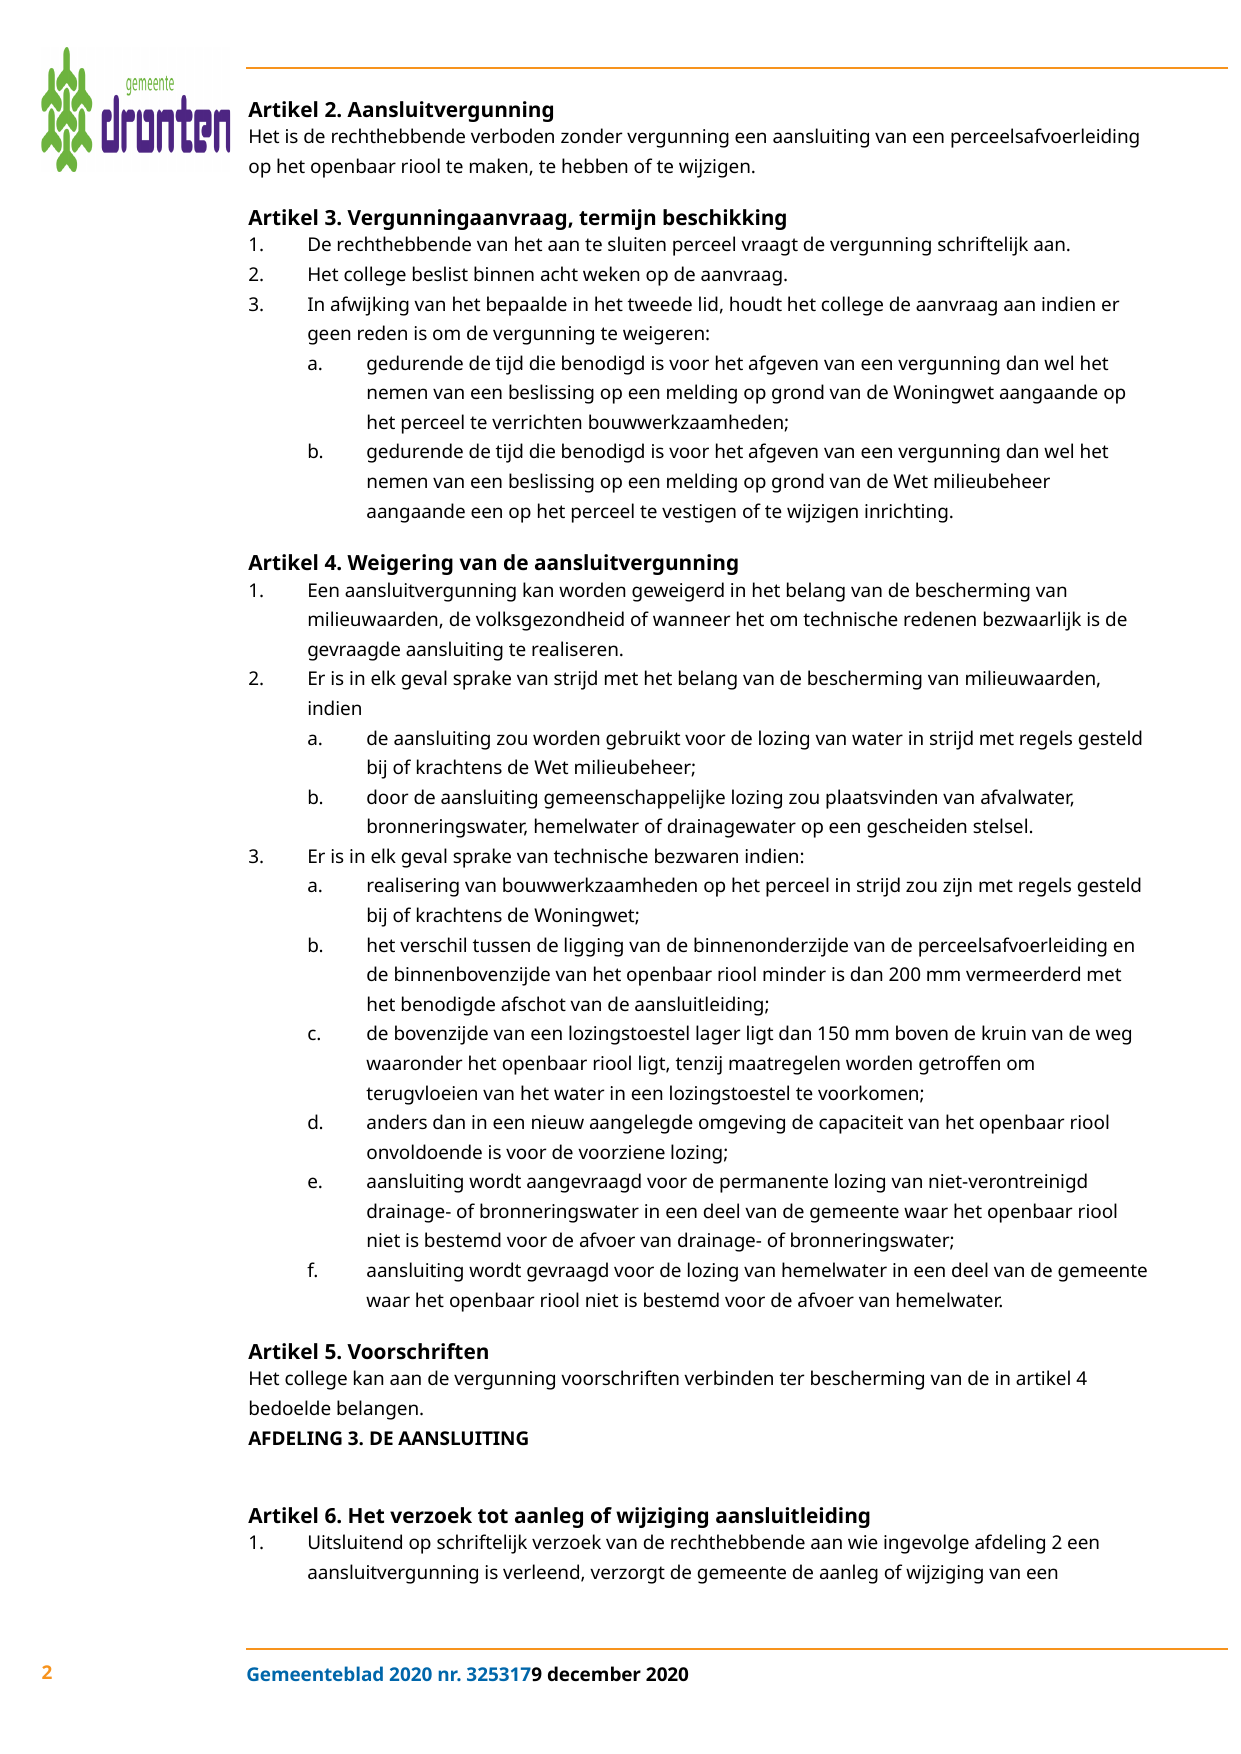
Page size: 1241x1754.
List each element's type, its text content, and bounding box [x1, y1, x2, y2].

text Het college kan aan de vergunning voorschriften verbinden ter bescherming van de in artikel 4 bedoelde belangen. [248, 1366, 1152, 1421]
list de bovenzijde van een lozingstoestel lager ligt dan 150 mm boven de kruin van de weg waaronder het openbaar riool ligt, tenzij maatregelen worden getroffen om terugvloeien van het water in een lozingstoestel te voorkomen; [307, 1021, 1152, 1105]
list het verschil tussen de ligging van de binnenonderzijde van de perceelsafvoerleiding en de binnenbovenzijde van het openbaar riool minder is dan 200 mm vermeerderd met het benodigde afschot van de aansluitleiding; [307, 932, 1152, 1017]
text Artikel 5. Voorschriften [248, 1337, 1152, 1366]
list aansluiting wordt aangevraagd voor de permanente lozing van niet-verontreinigd drainage- of bronneringswater in een deel van de gemeente waar het openbaar riool niet is bestemd voor de afvoer van drainage- of bronneringswater; [307, 1168, 1152, 1253]
list gedurende de tijd die benodigd is voor het afgeven van een vergunning dan wel het nemen van een beslissing op een melding op grond van de Woningwet aangaande op het perceel te verrichten bouwwerkzaamheden; [307, 350, 1152, 435]
list Er is in elk geval sprake van technische bezwaren indien: [248, 843, 1152, 869]
text Artikel 2. Aansluitvergunning [248, 95, 1152, 123]
text Artikel 4. Weigering van de aansluitvergunning [248, 548, 1152, 577]
list In afwijking van het bepaalde in het tweede lid, houdt het college de aanvraag aan indien er geen reden is om de vergunning te weigeren: [248, 291, 1152, 346]
text Artikel 3. Vergunningaanvraag, termijn beschikking [248, 203, 1152, 232]
list gedurende de tijd die benodigd is voor het afgeven van een vergunning dan wel het nemen van een beslissing op een melding op grond van de Wet milieubeheer aangaande een op het perceel te vestigen of te wijzigen inrichting. [307, 439, 1152, 524]
list Er is in elk geval sprake van strijd met het belang van de bescherming van milieuwaarden, indien [248, 666, 1152, 721]
text Het is de rechthebbende verboden zonder vergunning een aansluiting van een perceelsafvoerleiding op het openbaar riool te maken, te hebben of te wijzigen. [248, 123, 1152, 178]
list Een aansluitvergunning kan worden geweigerd in het belang van de bescherming van milieuwaarden, de volksgezondheid of wanneer het om technische redenen bezwaarlijk is de gevraagde aansluiting te realiseren. [248, 577, 1152, 662]
text AFDELING 3. DE AANSLUITING [248, 1425, 1152, 1451]
list De rechthebbende van het aan te sluiten perceel vraagt de vergunning schriftelijk aan. [248, 232, 1152, 257]
list realisering van bouwwerkzaamheden op het perceel in strijd zou zijn met regels gesteld bij of krachtens de Woningwet; [307, 873, 1152, 928]
list door de aansluiting gemeenschappelijke lozing zou plaatsvinden van afvalwater, bronneringswater, hemelwater of drainagewater op een gescheiden stelsel. [307, 784, 1152, 839]
list Uitsluitend op schriftelijk verzoek van de rechthebbende aan wie ingevolge afdeling 2 een aansluitvergunning is verleend, verzorgt de gemeente de aanleg of wijziging van een [248, 1529, 1152, 1585]
list Het college beslist binnen acht weken op de aanvraag. [248, 261, 1152, 287]
list anders dan in een nieuw aangelegde omgeving de capaciteit van het openbaar riool onvoldoende is voor de voorziene lozing; [307, 1109, 1152, 1164]
list de aansluiting zou worden gebruikt voor de lozing van water in strijd met regels gesteld bij of krachtens de Wet milieubeheer; [307, 725, 1152, 780]
picture [41, 47, 231, 172]
text Artikel 6. Het verzoek tot aanleg of wijziging aansluitleiding [248, 1501, 1152, 1529]
list aansluiting wordt gevraagd voor de lozing van hemelwater in een deel van de gemeente waar het openbaar riool niet is bestemd voor de afvoer van hemelwater. [307, 1257, 1152, 1312]
